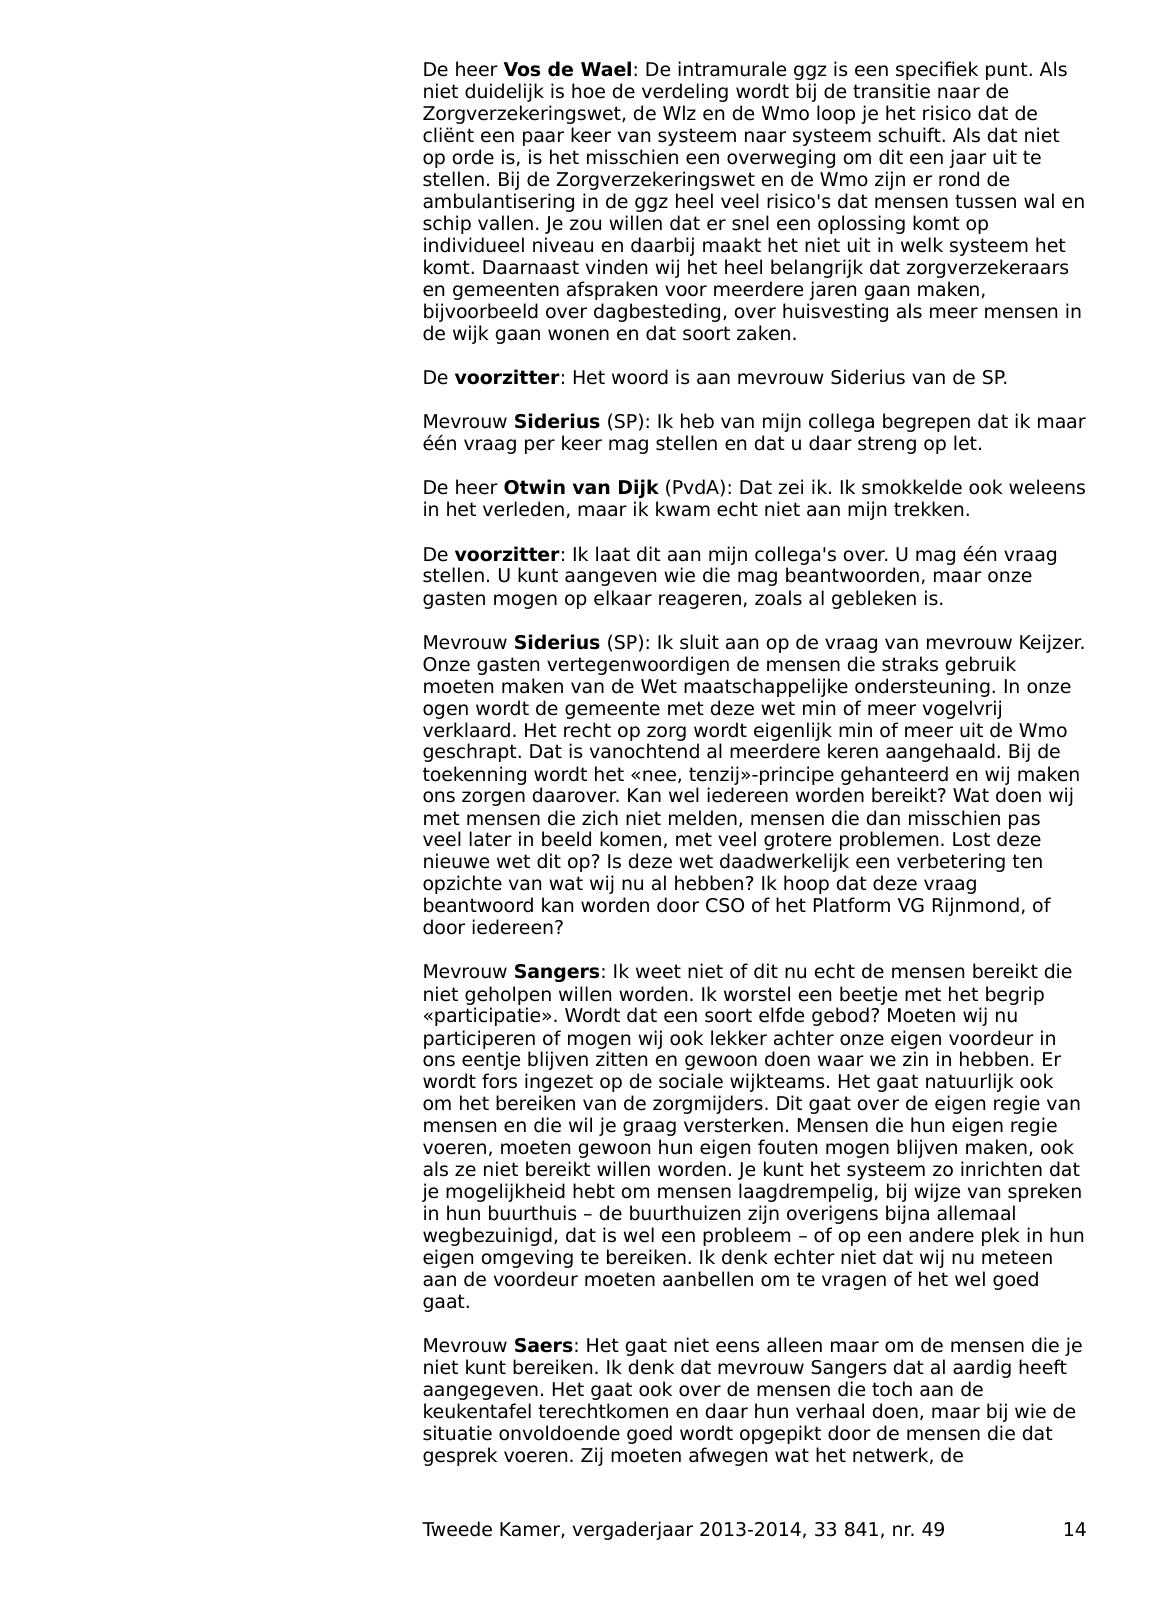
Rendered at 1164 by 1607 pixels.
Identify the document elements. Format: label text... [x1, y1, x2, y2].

text Mevrouw Siderius (SP): Ik sluit aan op de vraag van mevrouw Keijzer. Onze gasten vertegenwoordigen de mensen die straks gebruik moeten maken van de Wet maatschappelijke ondersteuning. In onze ogen wordt de gemeente met deze wet min of meer vogelvrij verklaard. Het recht op zorg wordt eigenlijk min of meer uit de Wmo geschrapt. Dat is vanochtend al meerdere keren aangehaald. Bij de toekenning wordt het «nee, tenzij»-principe gehanteerd en wij maken ons zorgen daarover. Kan wel iedereen worden bereikt? Wat doen wij met mensen die zich niet melden, mensen die dan misschien pas veel later in beeld komen, met veel grotere problemen. Lost deze nieuwe wet dit op? Is deze wet daadwerkelijk een verbetering ten opzichte van wat wij nu al hebben? Ik hoop dat deze vraag beantwoord kan worden door CSO of het Platform VG Rijnmond, of door iedereen? [422, 632, 1087, 939]
text De voorzitter: Het woord is aan mevrouw Siderius van de SP. [422, 367, 1087, 389]
text De heer Otwin van Dijk (PvdA): Dat zei ik. Ik smokkelde ook weleens in het verleden, maar ik kwam echt niet aan mijn trekken. [422, 477, 1087, 521]
text Mevrouw Sangers: Ik weet niet of dit nu echt de mensen bereikt die niet geholpen willen worden. Ik worstel een beetje met het begrip «participatie». Wordt dat een soort elfde gebod? Moeten wij nu participeren of mogen wij ook lekker achter onze eigen voordeur in ons eentje blijven zitten en gewoon doen waar we zin in hebben. Er wordt fors ingezet op de sociale wijkteams. Het gaat natuurlijk ook om het bereiken van de zorgmijders. Dit gaat over de eigen regie van mensen en die wil je graag versterken. Mensen die hun eigen regie voeren, moeten gewoon hun eigen fouten mogen blijven maken, ook als ze niet bereikt willen worden. Je kunt het systeem zo inrichten dat je mogelijkheid hebt om mensen laagdrempelig, bij wijze van spreken in hun buurthuis – de buurthuizen zijn overigens bijna allemaal wegbezuinigd, dat is wel een probleem – of op een andere plek in hun eigen omgeving te bereiken. Ik denk echter niet dat wij nu meteen aan de voordeur moeten aanbellen om te vragen of het wel goed gaat. [422, 961, 1087, 1313]
text Mevrouw Siderius (SP): Ik heb van mijn collega begrepen dat ik maar één vraag per keer mag stellen en dat u daar streng op let. [422, 411, 1087, 455]
text Mevrouw Saers: Het gaat niet eens alleen maar om de mensen die je niet kunt bereiken. Ik denk dat mevrouw Sangers dat al aardig heeft aangegeven. Het gaat ook over de mensen die toch aan de keukentafel terechtkomen en daar hun verhaal doen, maar bij wie de situatie onvoldoende goed wordt opgepikt door de mensen die dat gesprek voeren. Zij moeten afwegen wat het netwerk, de [422, 1335, 1087, 1467]
text De voorzitter: Ik laat dit aan mijn collega's over. U mag één vraag stellen. U kunt aangeven wie die mag beantwoorden, maar onze gasten mogen op elkaar reageren, zoals al gebleken is. [422, 543, 1087, 609]
text De heer Vos de Wael: De intramurale ggz is een specifiek punt. Als niet duidelijk is hoe de verdeling wordt bij de transitie naar de Zorgverzekeringswet, de Wlz en de Wmo loop je het risico dat de cliënt een paar keer van systeem naar systeem schuift. Als dat niet op orde is, is het misschien een overweging om dit een jaar uit te stellen. Bij de Zorgverzekeringswet en de Wmo zijn er rond de ambulantisering in de ggz heel veel risico's dat mensen tussen wal en schip vallen. Je zou willen dat er snel een oplossing komt op individueel niveau en daarbij maakt het niet uit in welk systeem het komt. Daarnaast vinden wij het heel belangrijk dat zorgverzekeraars en gemeenten afspraken voor meerdere jaren gaan maken, bijvoorbeeld over dagbesteding, over huisvesting als meer mensen in de wijk gaan wonen en dat soort zaken. [422, 59, 1087, 345]
